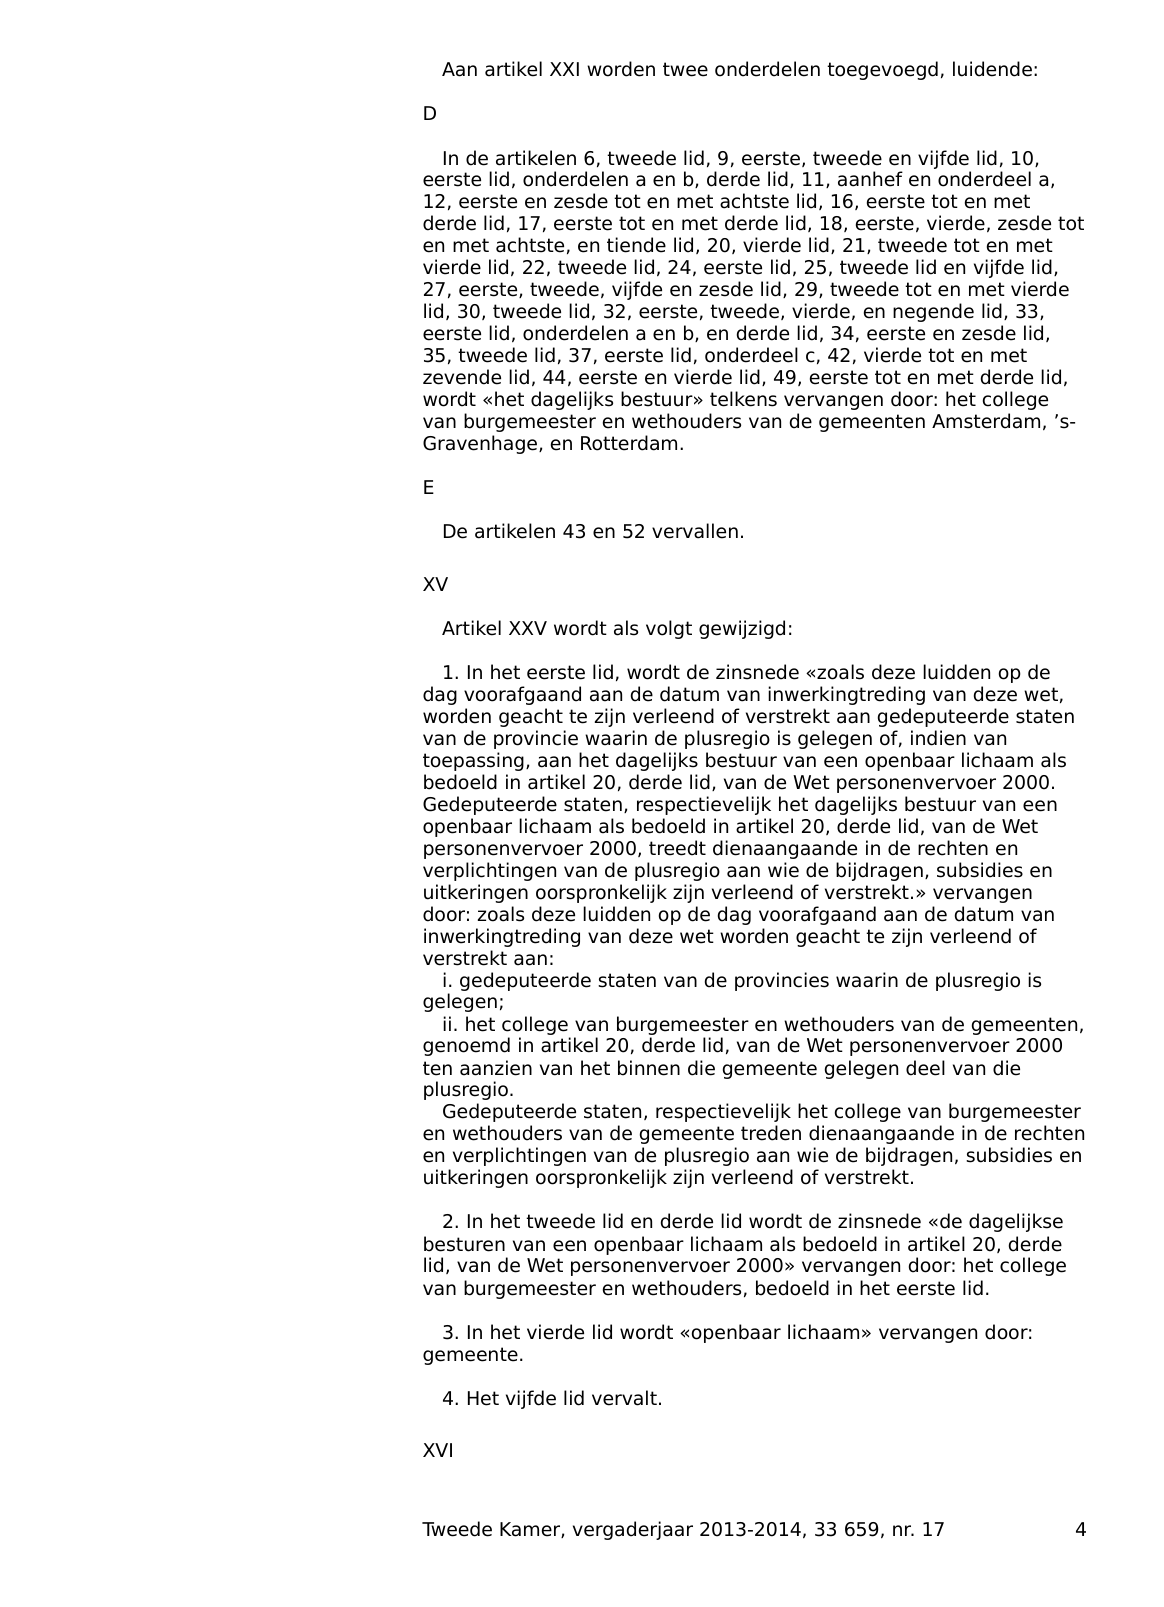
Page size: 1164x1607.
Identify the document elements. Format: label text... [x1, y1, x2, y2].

text 4. Het vijfde lid vervalt. [422, 1388, 1087, 1410]
text In de artikelen 6, tweede lid, 9, eerste, tweede en vijfde lid, 10, eerste lid, onderdelen a en b, derde lid, 11, aanhef en onderdeel a, 12, eerste en zesde tot en met achtste lid, 16, eerste tot en met derde lid, 17, eerste tot en met derde lid, 18, eerste, vierde, zesde tot en met achtste, en tiende lid, 20, vierde lid, 21, tweede tot en met vierde lid, 22, tweede lid, 24, eerste lid, 25, tweede lid en vijfde lid, 27, eerste, tweede, vijfde en zesde lid, 29, tweede tot en met vierde lid, 30, tweede lid, 32, eerste, tweede, vierde, en negende lid, 33, eerste lid, onderdelen a en b, en derde lid, 34, eerste en zesde lid, 35, tweede lid, 37, eerste lid, onderdeel c, 42, vierde tot en met zevende lid, 44, eerste en vierde lid, 49, eerste tot en met derde lid, wordt «het dagelijks bestuur» telkens vervangen door: het college van burgemeester en wethouders van de gemeenten Amsterdam, ’s-Gravenhage, en Rotterdam. [422, 147, 1087, 455]
text D [422, 103, 1087, 125]
text i. gedeputeerde staten van de provincies waarin de plusregio is gelegen; [422, 969, 1087, 1013]
text Artikel XXV wordt als volgt gewijzigd: [422, 618, 1087, 639]
text Gedeputeerde staten, respectievelijk het college van burgemeester en wethouders van de gemeente treden dienaangaande in de rechten en verplichtingen van de plusregio aan wie de bijdragen, subsidies en uitkeringen oorspronkelijk zijn verleend of verstrekt. [422, 1101, 1087, 1189]
text Aan artikel XXI worden twee onderdelen toegevoegd, luidende: [422, 59, 1087, 81]
text 3. In het vierde lid wordt «openbaar lichaam» vervangen door: gemeente. [422, 1322, 1087, 1366]
subtitle XV [422, 573, 1087, 595]
text E [422, 477, 1087, 499]
subtitle XVI [422, 1440, 1087, 1462]
text De artikelen 43 en 52 vervallen. [422, 521, 1087, 543]
text 2. In het tweede lid en derde lid wordt de zinsnede «de dagelijkse besturen van een openbaar lichaam als bedoeld in artikel 20, derde lid, van de Wet personenvervoer 2000» vervangen door: het college van burgemeester en wethouders, bedoeld in het eerste lid. [422, 1211, 1087, 1299]
text ii. het college van burgemeester en wethouders van de gemeenten, genoemd in artikel 20, derde lid, van de Wet personenvervoer 2000 ten aanzien van het binnen die gemeente gelegen deel van die plusregio. [422, 1013, 1087, 1101]
text 1. In het eerste lid, wordt de zinsnede «zoals deze luidden op de dag voorafgaand aan de datum van inwerkingtreding van deze wet, worden geacht te zijn verleend of verstrekt aan gedeputeerde staten van de provincie waarin de plusregio is gelegen of, indien van toepassing, aan het dagelijks bestuur van een openbaar lichaam als bedoeld in artikel 20, derde lid, van de Wet personenvervoer 2000. Gedeputeerde staten, respectievelijk het dagelijks bestuur van een openbaar lichaam als bedoeld in artikel 20, derde lid, van de Wet personenvervoer 2000, treedt dienaangaande in de rechten en verplichtingen van de plusregio aan wie de bijdragen, subsidies en uitkeringen oorspronkelijk zijn verleend of verstrekt.» vervangen door: zoals deze luidden op de dag voorafgaand aan de datum van inwerkingtreding van deze wet worden geacht te zijn verleend of verstrekt aan: [422, 662, 1087, 969]
